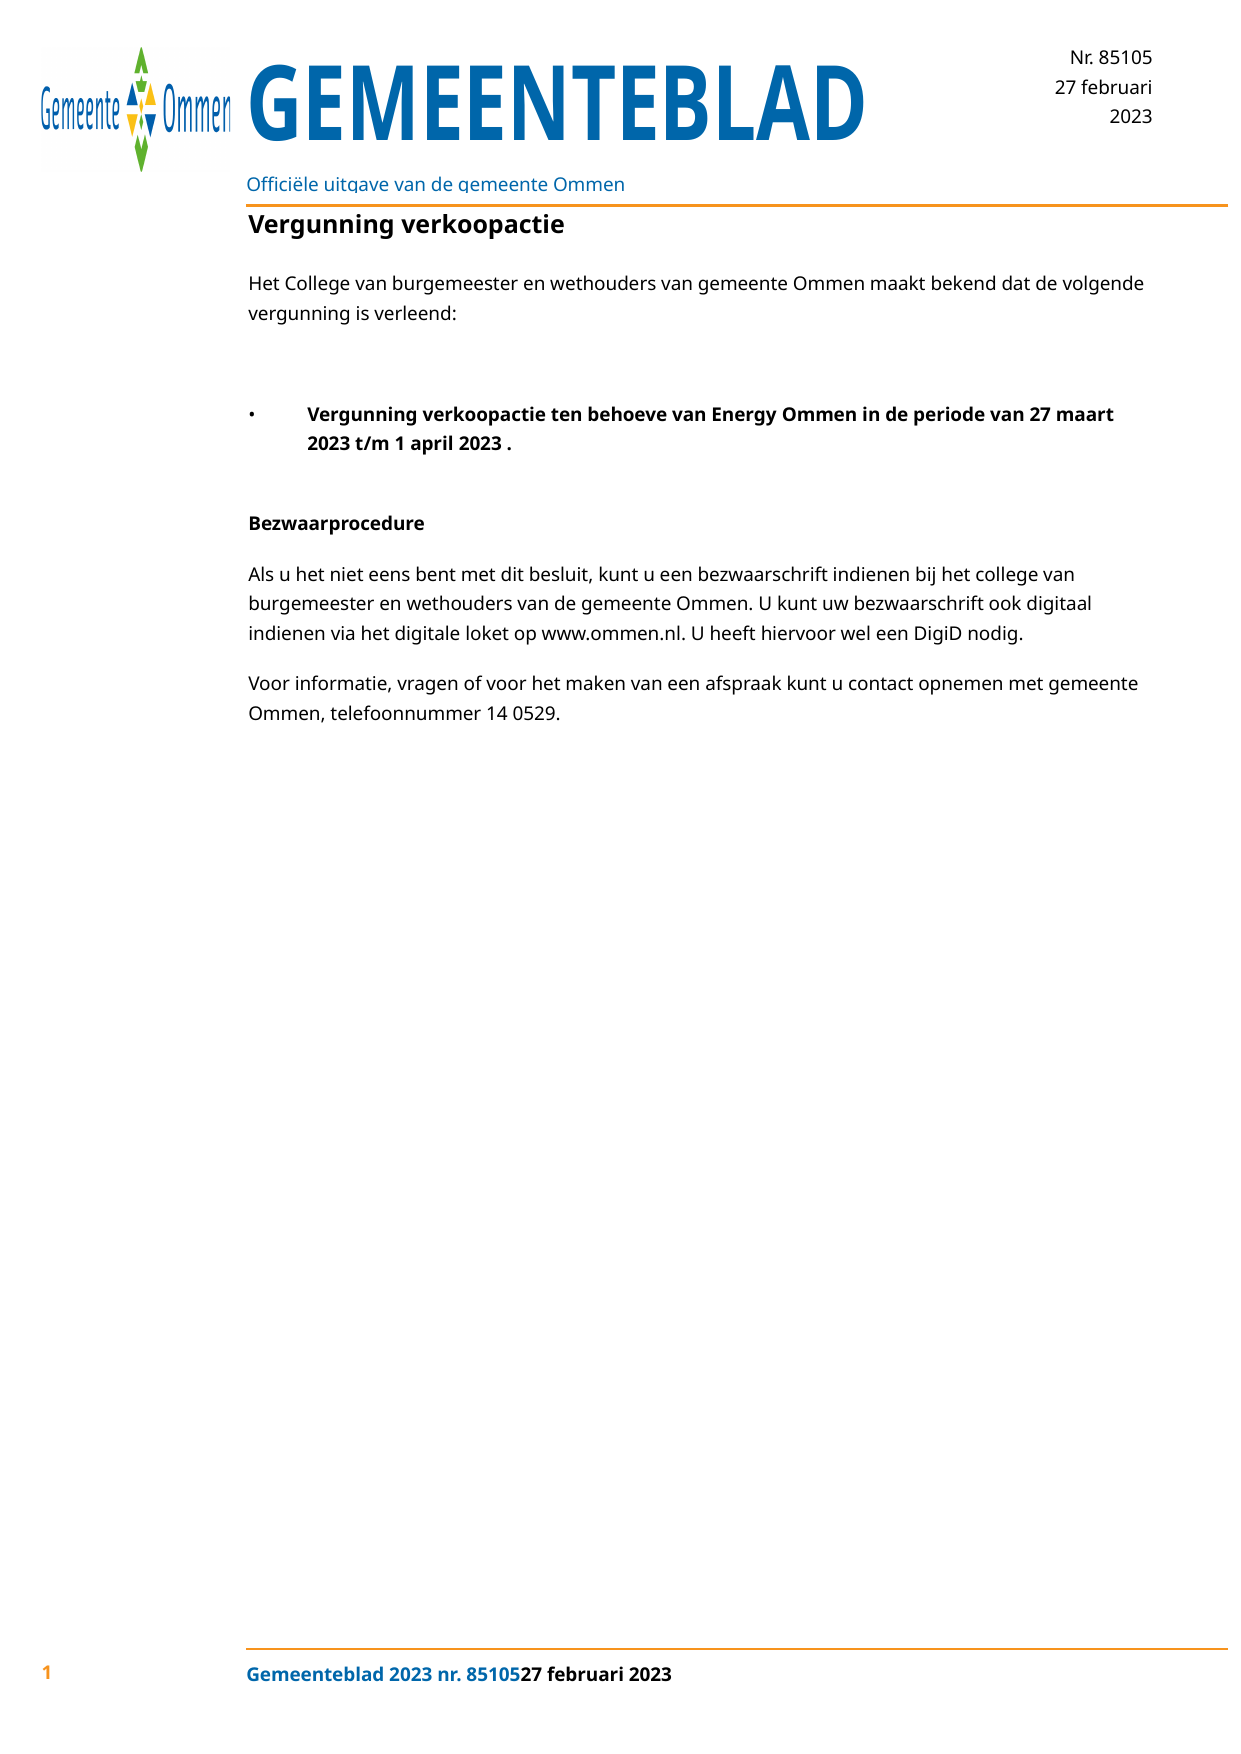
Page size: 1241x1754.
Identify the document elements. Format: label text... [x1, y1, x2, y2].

list Vergunning verkoopactie ten behoeve van Energy Ommen in de periode van 27 maart 2023 t/m 1 april 2023 . [248, 401, 1152, 456]
text Het College van burgemeester en wethouders van gemeente Ommen maakt bekend dat de volgende vergunning is verleend: [248, 270, 1152, 326]
text Als u het niet eens bent met dit besluit, kunt u een bezwaarschrift indienen bij het college van burgemeester en wethouders van de gemeente Ommen. U kunt uw bezwaarschrift ook digitaal indienen via het digitale loket op www.ommen.nl. U heeft hiervoor wel een DigiD nodig. [248, 561, 1152, 646]
text Voor informatie, vragen of voor het maken van een afspraak kunt u contact opnemen met gemeente Ommen, telefoonnummer 14 0529. [248, 670, 1152, 726]
text Bezwaarprocedure [248, 510, 1152, 536]
picture [41, 47, 231, 172]
text Vergunning verkoopactie [248, 207, 1152, 241]
